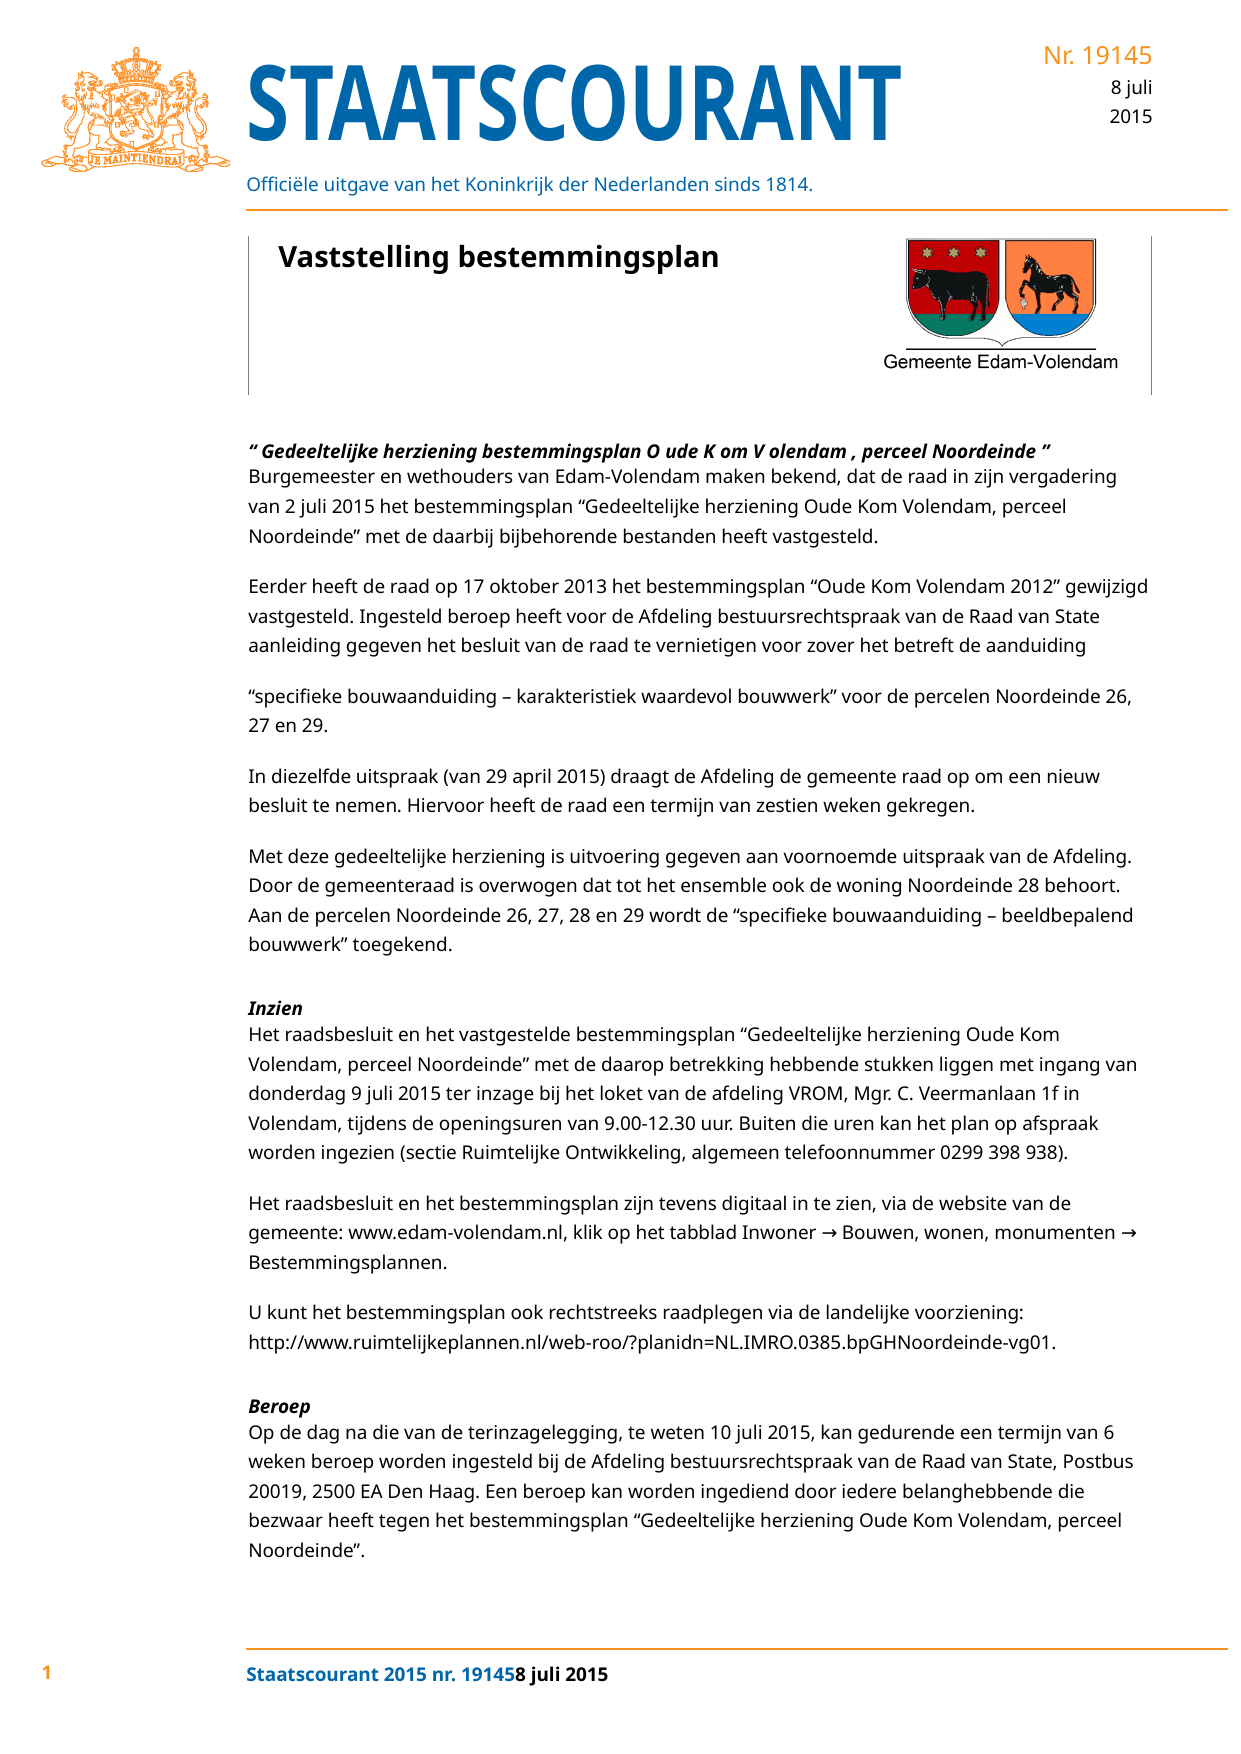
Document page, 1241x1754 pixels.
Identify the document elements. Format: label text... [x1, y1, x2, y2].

text Inzien [248, 996, 1152, 1021]
text Eerder heeft de raad op 17 oktober 2013 het bestemmingsplan “Oude Kom Volendam 2012” gewijzigd vastgesteld. Ingesteld beroep heeft voor de Afdeling bestuursrechtspraak van de Raad van State aanleiding gegeven het besluit van de raad te vernietigen voor zover het betreft de aanduiding [248, 573, 1152, 658]
text Beroep [248, 1393, 1152, 1419]
text Met deze gedeeltelijke herziening is uitvoering gegeven aan voornoemde uitspraak van de Afdeling. Door de gemeenteraad is overwogen dat tot het ensemble ook de woning Noordeinde 28 behoort. Aan de percelen Noordeinde 26, 27, 28 en 29 wordt de “specifieke bouwaanduiding – beeldbepalend bouwwerk” toegekend. [248, 843, 1152, 957]
text Het raadsbesluit en het vastgestelde bestemmingsplan “Gedeeltelijke herziening Oude Kom Volendam, perceel Noordeinde” met de daarop betrekking hebbende stukken liggen met ingang van donderdag 9 juli 2015 ter inzage bij het loket van de afdeling VROM, Mgr. C. Veermanlaan 1f in Volendam, tijdens de openingsuren van 9.00-12.30 uur. Buiten die uren kan het plan op afspraak worden ingezien (sectie Ruimtelijke Ontwikkeling, algemeen telefoonnummer 0299 398 938). [248, 1021, 1152, 1165]
picture [41, 47, 231, 172]
table_header Vaststelling bestemmingsplan [249, 236, 850, 395]
text “specifieke bouwaanduiding – karakteristiek waardevol bouwwerk” voor de percelen Noordeinde 26, 27 en 29. [248, 683, 1152, 738]
table_header [850, 236, 1151, 395]
text Op de dag na die van de terinzagelegging, te weten 10 juli 2015, kan gedurende een termijn van 6 weken beroep worden ingesteld bij de Afdeling bestuursrechtspraak van de Raad van State, Postbus 20019, 2500 EA Den Haag. Een beroep kan worden ingediend door iedere belanghebbende die bezwaar heeft tegen het bestemmingsplan “Gedeeltelijke herziening Oude Kom Volendam, perceel Noordeinde”. [248, 1419, 1152, 1563]
text In diezelfde uitspraak (van 29 april 2015) draagt de Afdeling de gemeente raad op om een nieuw besluit te nemen. Hiervoor heeft de raad een termijn van zestien weken gekregen. [248, 763, 1152, 818]
text Het raadsbesluit en het bestemmingsplan zijn tevens digitaal in te zien, via de website van de gemeente: www.edam-volendam.nl, klik op het tabblad Inwoner → Bouwen, wonen, monumenten → Bestemmingsplannen. [248, 1190, 1152, 1275]
picture [882, 236, 1119, 370]
text U kunt het bestemmingsplan ook rechtstreeks raadplegen via de landelijke voorziening: http://www.ruimtelijkeplannen.nl/web-roo/?planidn=NL.IMRO.0385.bpGHNoordeinde-vg01. [248, 1299, 1152, 1355]
text “ Gedeeltelijke herziening bestemmingsplan O ude K om V olendam , perceel Noordeinde ” [248, 438, 1152, 464]
text Burgemeester en wethouders van Edam-Volendam maken bekend, dat de raad in zijn vergadering van 2 juli 2015 het bestemmingsplan “Gedeeltelijke herziening Oude Kom Volendam, perceel Noordeinde” met de daarbij bijbehorende bestanden heeft vastgesteld. [248, 464, 1152, 548]
